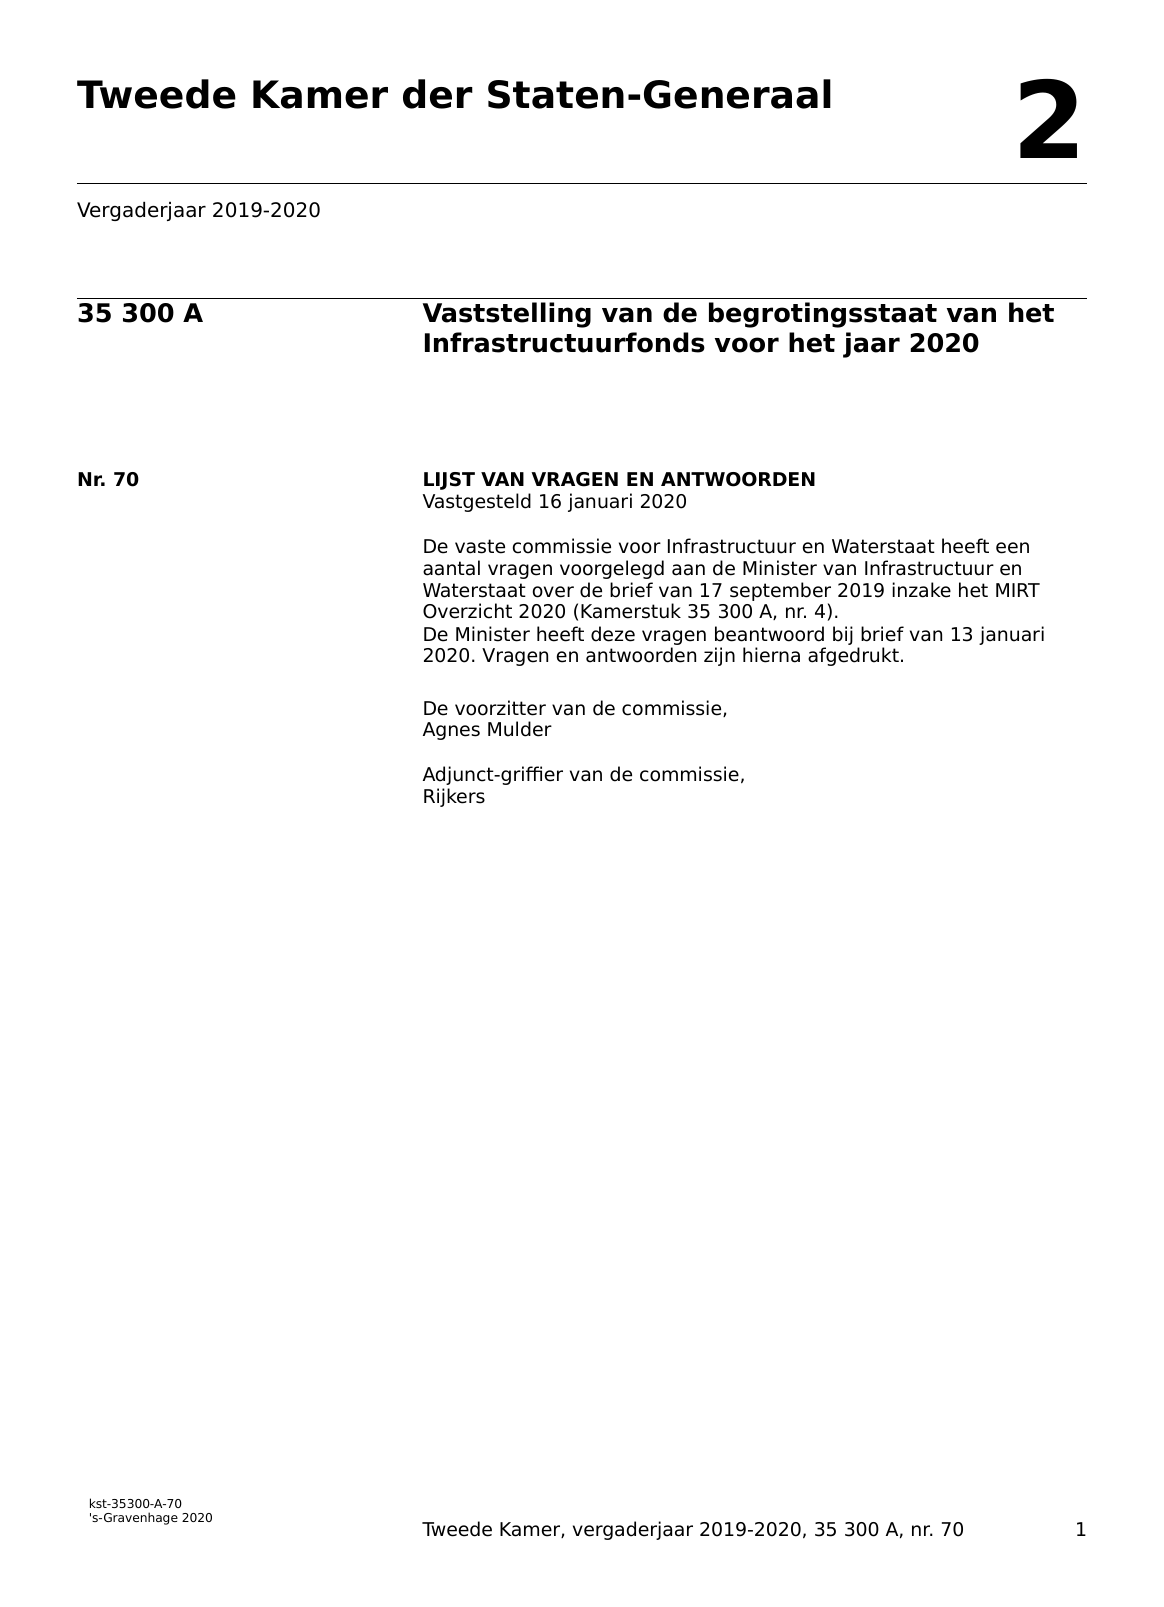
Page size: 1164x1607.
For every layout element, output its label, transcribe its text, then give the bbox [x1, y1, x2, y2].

table_header Tweede Kamer der Staten-Generaal [77, 59, 886, 183]
text kst-35300-A-70 [88, 1497, 323, 1511]
subtitle Nr. 70 LIJST VAN VRAGEN EN ANTWOORDEN [77, 469, 1087, 491]
text Adjunct-griffier van de commissie, Rijkers [422, 763, 1087, 807]
text De Minister heeft deze vragen beantwoord bij brief van 13 januari 2020. Vragen en antwoorden zijn hierna afgedrukt. [422, 623, 1087, 667]
text De vaste commissie voor Infrastructuur en Waterstaat heeft een aantal vragen voorgelegd aan de Minister van Infrastructuur en Waterstaat over de brief van 17 september 2019 inzake het MIRT Overzicht 2020 (Kamerstuk 35 300 A, nr. 4). [422, 536, 1087, 623]
text Vastgesteld 16 januari 2020 [422, 491, 1087, 513]
text De voorzitter van de commissie, Agnes Mulder [422, 697, 1087, 741]
text 's-Gravenhage 2020 [88, 1511, 323, 1525]
table_header 2 [886, 59, 1087, 183]
table_cell Vergaderjaar 2019-2020 [77, 184, 1087, 298]
subtitle 35 300 A Vaststelling van de begrotingsstaat van het Infrastructuurfonds voor het jaar 2020 [77, 299, 1087, 358]
